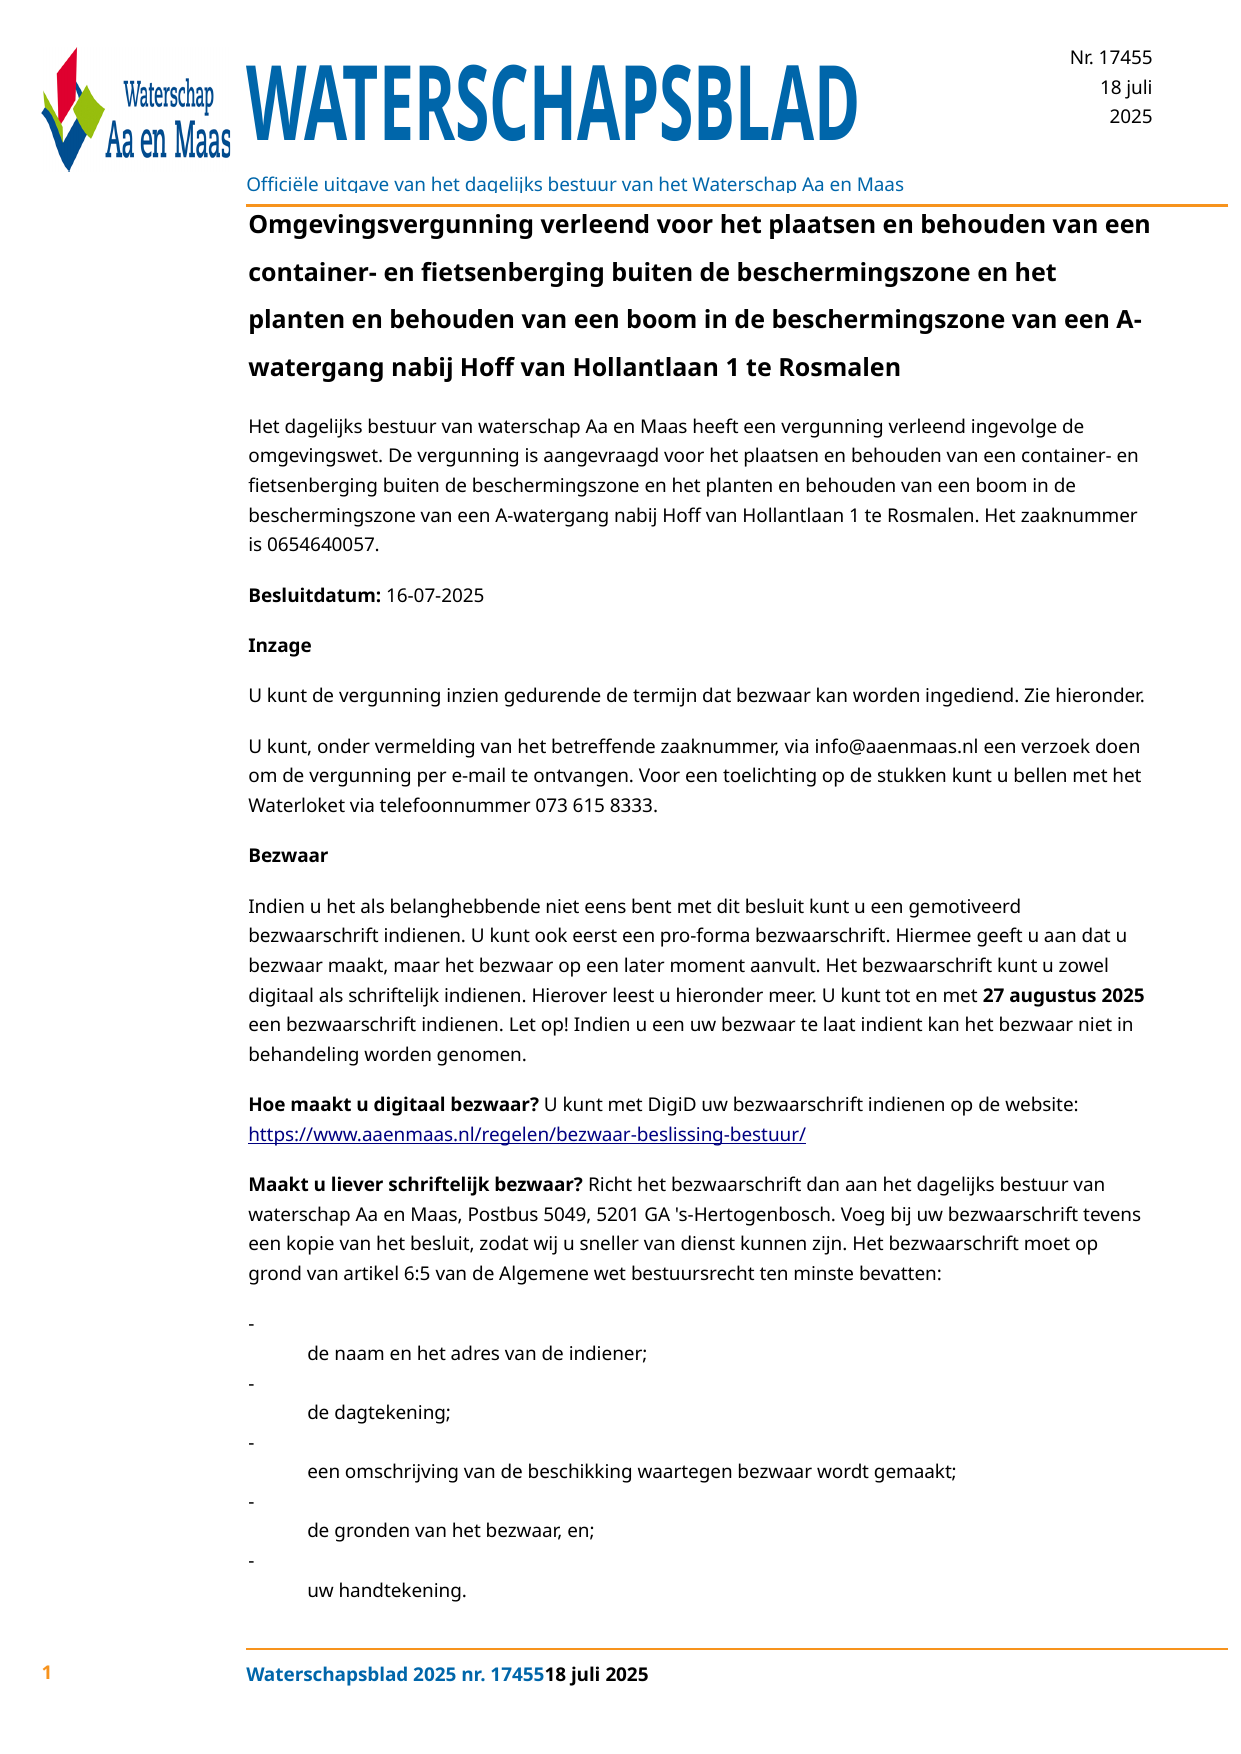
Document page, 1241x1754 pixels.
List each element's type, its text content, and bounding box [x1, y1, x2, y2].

text Indien u het als belanghebbende niet eens bent met dit besluit kunt u een gemotiveerd bezwaarschrift indienen. U kunt ook eerst een pro-forma bezwaarschrift. Hiermee geeft u aan dat u bezwaar maakt, maar het bezwaar op een later moment aanvult. Het bezwaarschrift kunt u zowel digitaal als schriftelijk indienen. Hierover leest u hieronder meer. U kunt tot en met 27 augustus 2025 een bezwaarschrift indienen. Let op! Indien u een uw bezwaar te laat indient kan het bezwaar niet in behandeling worden genomen. [248, 893, 1152, 1067]
list de naam en het adres van de indiener; [248, 1340, 1152, 1366]
text Bezwaar [248, 843, 1152, 868]
list de dagtekening; [248, 1399, 1152, 1425]
text Het dagelijks bestuur van waterschap Aa en Maas heeft een vergunning verleend ingevolge de omgevingswet. De vergunning is aangevraagd voor het plaatsen en behouden van een container- en fietsenberging buiten de beschermingszone en het planten en behouden van een boom in de beschermingszone van een A-watergang nabij Hoff van Hollantlaan 1 te Rosmalen. Het zaaknummer is 0654640057. [248, 413, 1152, 557]
text Besluitdatum: 16-07-2025 [248, 582, 1152, 608]
list uw handtekening. [248, 1577, 1152, 1603]
list een omschrijving van de beschikking waartegen bezwaar wordt gemaakt; [248, 1458, 1152, 1484]
text U kunt de vergunning inzien gedurende de termijn dat bezwaar kan worden ingediend. Zie hieronder. [248, 683, 1152, 708]
text Maakt u liever schriftelijk bezwaar? Richt het bezwaarschrift dan aan het dagelijks bestuur van waterschap Aa en Maas, Postbus 5049, 5201 GA 's-Hertogenbosch. Voeg bij uw bezwaarschrift tevens een kopie van het besluit, zodat wij u sneller van dienst kunnen zijn. Het bezwaarschrift moet op grond van artikel 6:5 van de Algemene wet bestuursrecht ten minste bevatten: [248, 1171, 1152, 1286]
text Omgevingsvergunning verleend voor het plaatsen en behouden van een container- en fietsenberging buiten de beschermingszone en het planten en behouden van een boom in de beschermingszone van een A-watergang nabij Hoff van Hollantlaan 1 te Rosmalen [248, 207, 1152, 384]
list de gronden van het bezwaar, en; [248, 1518, 1152, 1543]
picture [41, 47, 231, 172]
text Hoe maakt u digitaal bezwaar? U kunt met DigiD uw bezwaarschrift indienen op de website: https://www.aaenmaas.nl/regelen/bezwaar-beslissing-bestuur/ [248, 1091, 1152, 1147]
text Inzage [248, 632, 1152, 658]
text U kunt, onder vermelding van het betreffende zaaknummer, via info@aaenmaas.nl een verzoek doen om de vergunning per e-mail te ontvangen. Voor een toelichting op de stukken kunt u bellen met het Waterloket via telefoonnummer 073 615 8333. [248, 733, 1152, 818]
